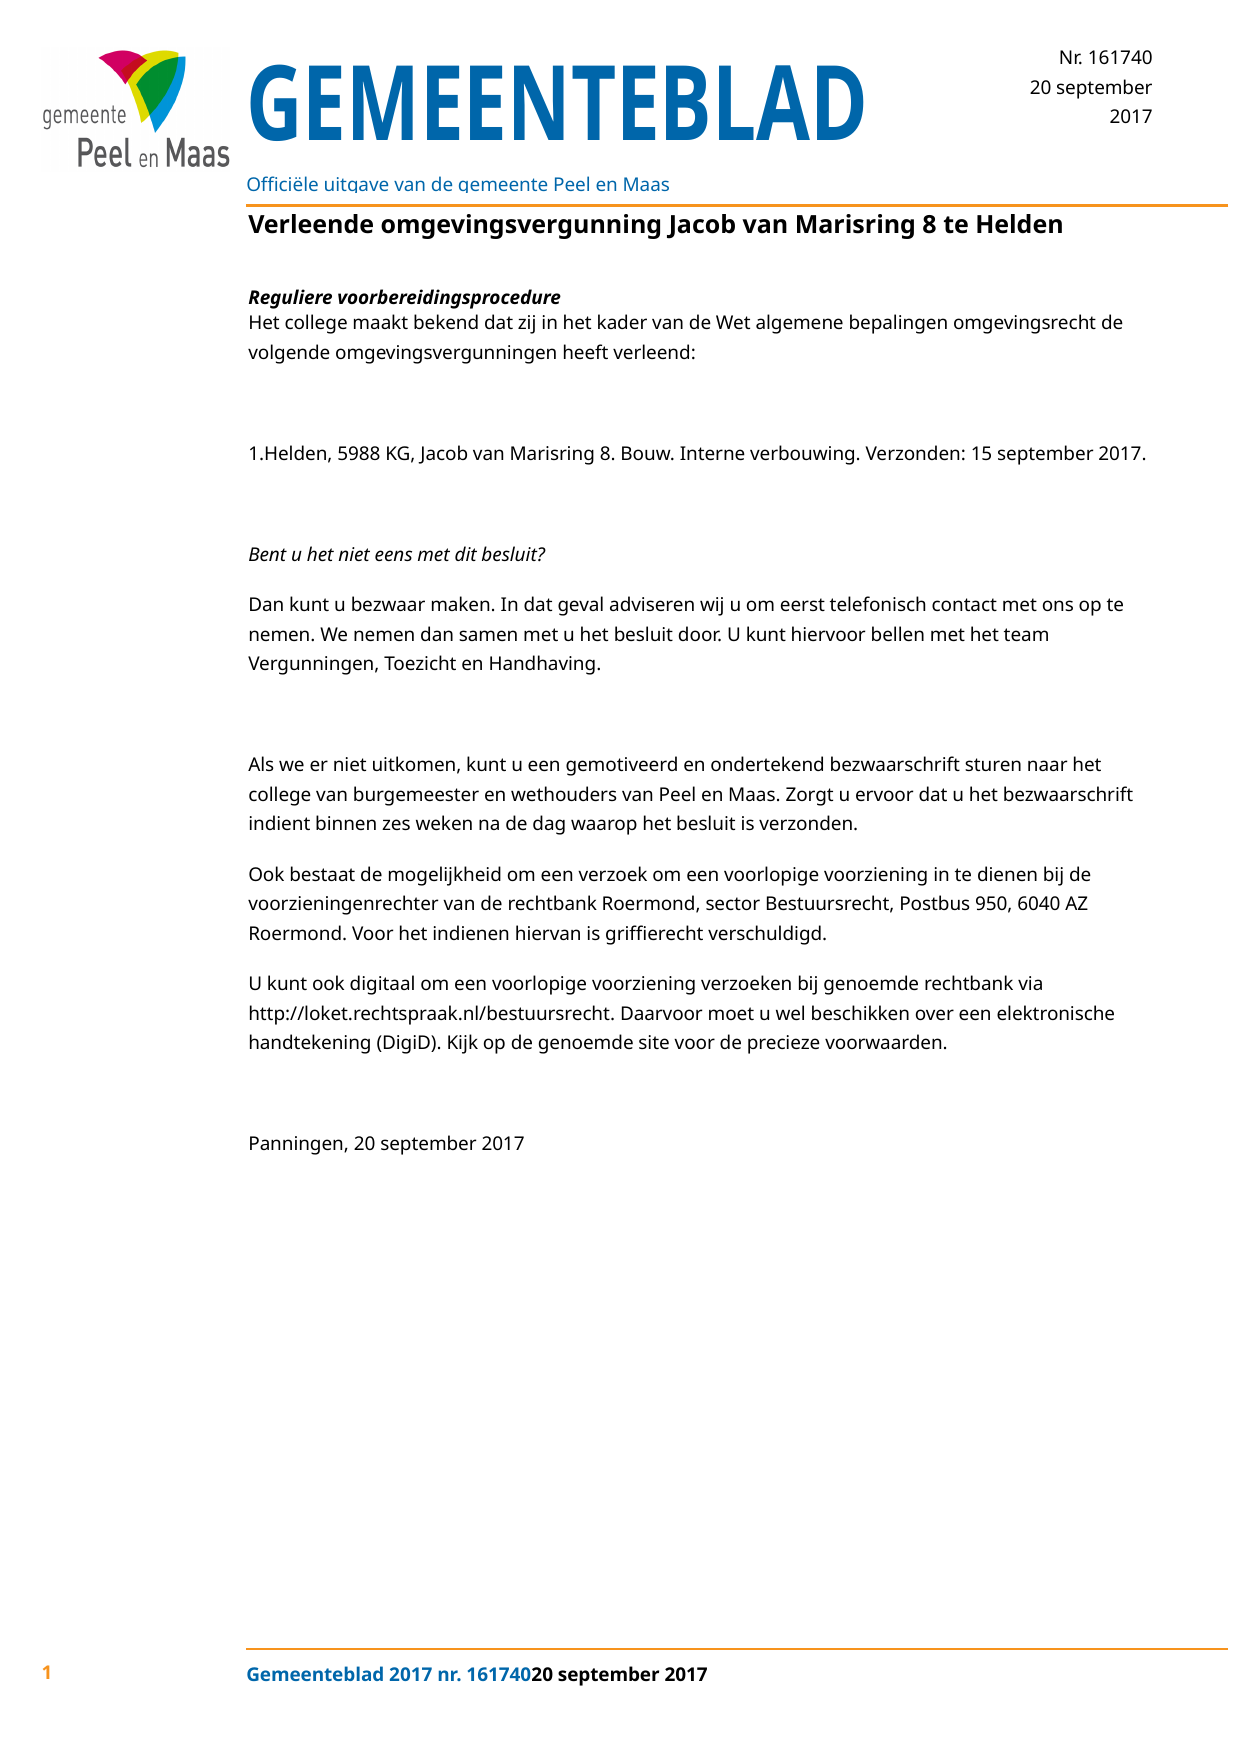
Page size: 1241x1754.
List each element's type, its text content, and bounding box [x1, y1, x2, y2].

text Panningen, 20 september 2017 [248, 1130, 1152, 1156]
text 1.Helden, 5988 KG, Jacob van Marisring 8. Bouw. Interne verbouwing. Verzonden: 15 september 2017. [248, 440, 1152, 466]
text Het college maakt bekend dat zij in het kader van de Wet algemene bepalingen omgevingsrecht de volgende omgevingsvergunningen heeft verleend: [248, 309, 1152, 365]
text Ook bestaat de mogelijkheid om een verzoek om een voorlopige voorziening in te dienen bij de voorzieningenrechter van de rechtbank Roermond, sector Bestuursrecht, Postbus 950, 6040 AZ Roermond. Voor het indienen hiervan is griffierecht verschuldigd. [248, 861, 1152, 946]
text U kunt ook digitaal om een voorlopige voorziening verzoeken bij genoemde rechtbank via http://loket.rechtspraak.nl/bestuursrecht. Daarvoor moet u wel beschikken over een elektronische handtekening (DigiD). Kijk op de genoemde site voor de precieze voorwaarden. [248, 970, 1152, 1055]
text Bent u het niet eens met dit besluit? [248, 541, 1152, 567]
text Als we er niet uitkomen, kunt u een gemotiveerd en ondertekend bezwaarschrift sturen naar het college van burgemeester en wethouders van Peel en Maas. Zorgt u ervoor dat u het bezwaarschrift indient binnen zes weken na de dag waarop het besluit is verzonden. [248, 751, 1152, 836]
text Dan kunt u bezwaar maken. In dat geval adviseren wij u om eerst telefonisch contact met ons op te nemen. We nemen dan samen met u het besluit door. U kunt hiervoor bellen met het team Vergunningen, Toezicht en Handhaving. [248, 591, 1152, 676]
picture [41, 47, 231, 172]
text Reguliere voorbereidingsprocedure [248, 284, 1152, 309]
text Verleende omgevingsvergunning Jacob van Marisring 8 te Helden [248, 207, 1152, 241]
